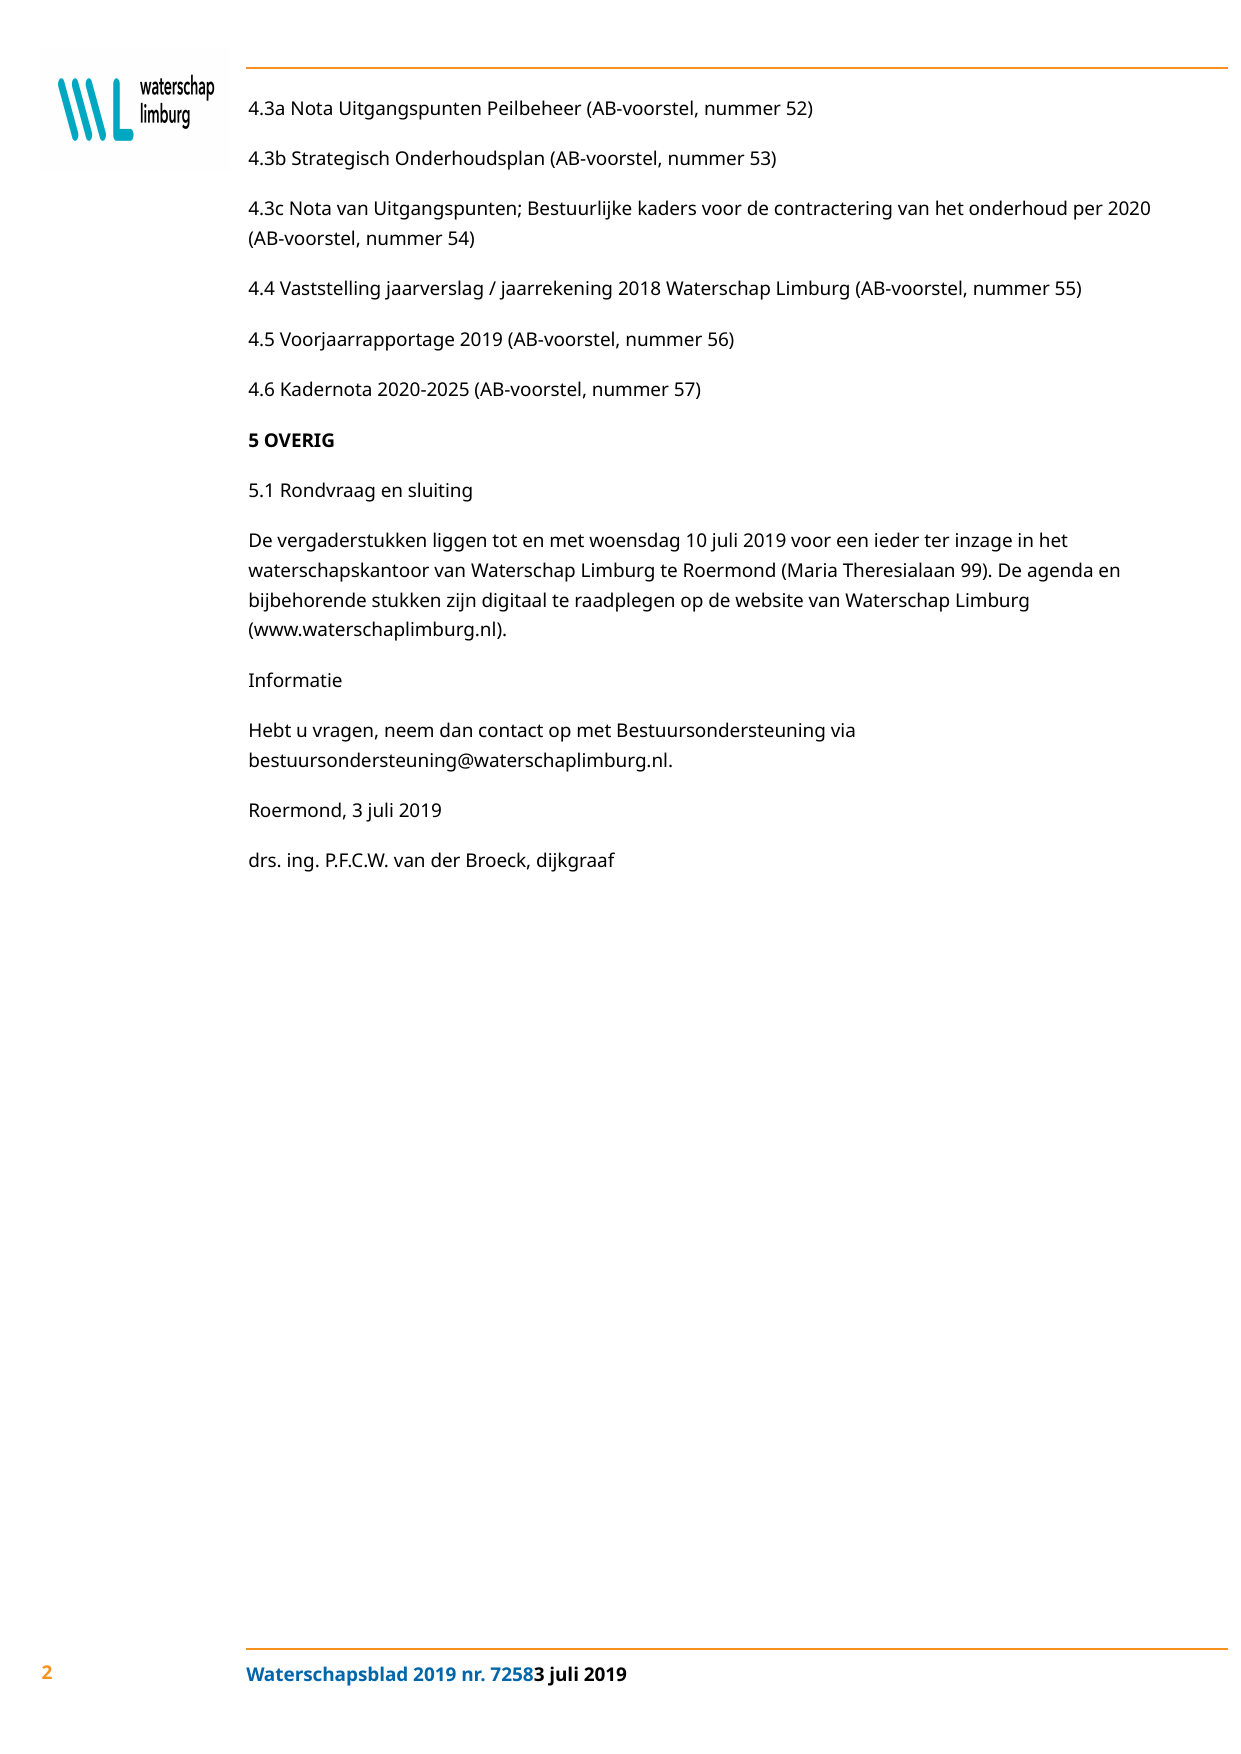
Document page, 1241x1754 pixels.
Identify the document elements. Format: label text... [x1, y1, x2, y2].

text 4.6 Kadernota 2020-2025 (AB-voorstel, nummer 57) [248, 376, 1152, 402]
text 4.5 Voorjaarrapportage 2019 (AB-voorstel, nummer 56) [248, 326, 1152, 352]
text drs. ing. P.F.C.W. van der Broeck, dijkgraaf [248, 848, 1152, 873]
text Roermond, 3 juli 2019 [248, 797, 1152, 823]
text 5 OVERIG [248, 427, 1152, 453]
text De vergaderstukken liggen tot en met woensdag 10 juli 2019 voor een ieder ter inzage in het waterschapskantoor van Waterschap Limburg te Roermond (Maria Theresialaan 99). De agenda en bijbehorende stukken zijn digitaal te raadplegen op de website van Waterschap Limburg (www.waterschaplimburg.nl). [248, 528, 1152, 642]
text 4.3c Nota van Uitgangspunten; Bestuurlijke kaders voor de contractering van het onderhoud per 2020 (AB-voorstel, nummer 54) [248, 196, 1152, 251]
text 5.1 Rondvraag en sluiting [248, 477, 1152, 503]
text 4.3a Nota Uitgangspunten Peilbeheer (AB-voorstel, nummer 52) [248, 95, 1152, 121]
text Hebt u vragen, neem dan contact op met Bestuursondersteuning via bestuursondersteuning@waterschaplimburg.nl. [248, 717, 1152, 773]
picture [41, 47, 231, 172]
text 4.3b Strategisch Onderhoudsplan (AB-voorstel, nummer 53) [248, 145, 1152, 171]
text 4.4 Vaststelling jaarverslag / jaarrekening 2018 Waterschap Limburg (AB-voorstel, nummer 55) [248, 276, 1152, 301]
text Informatie [248, 667, 1152, 693]
